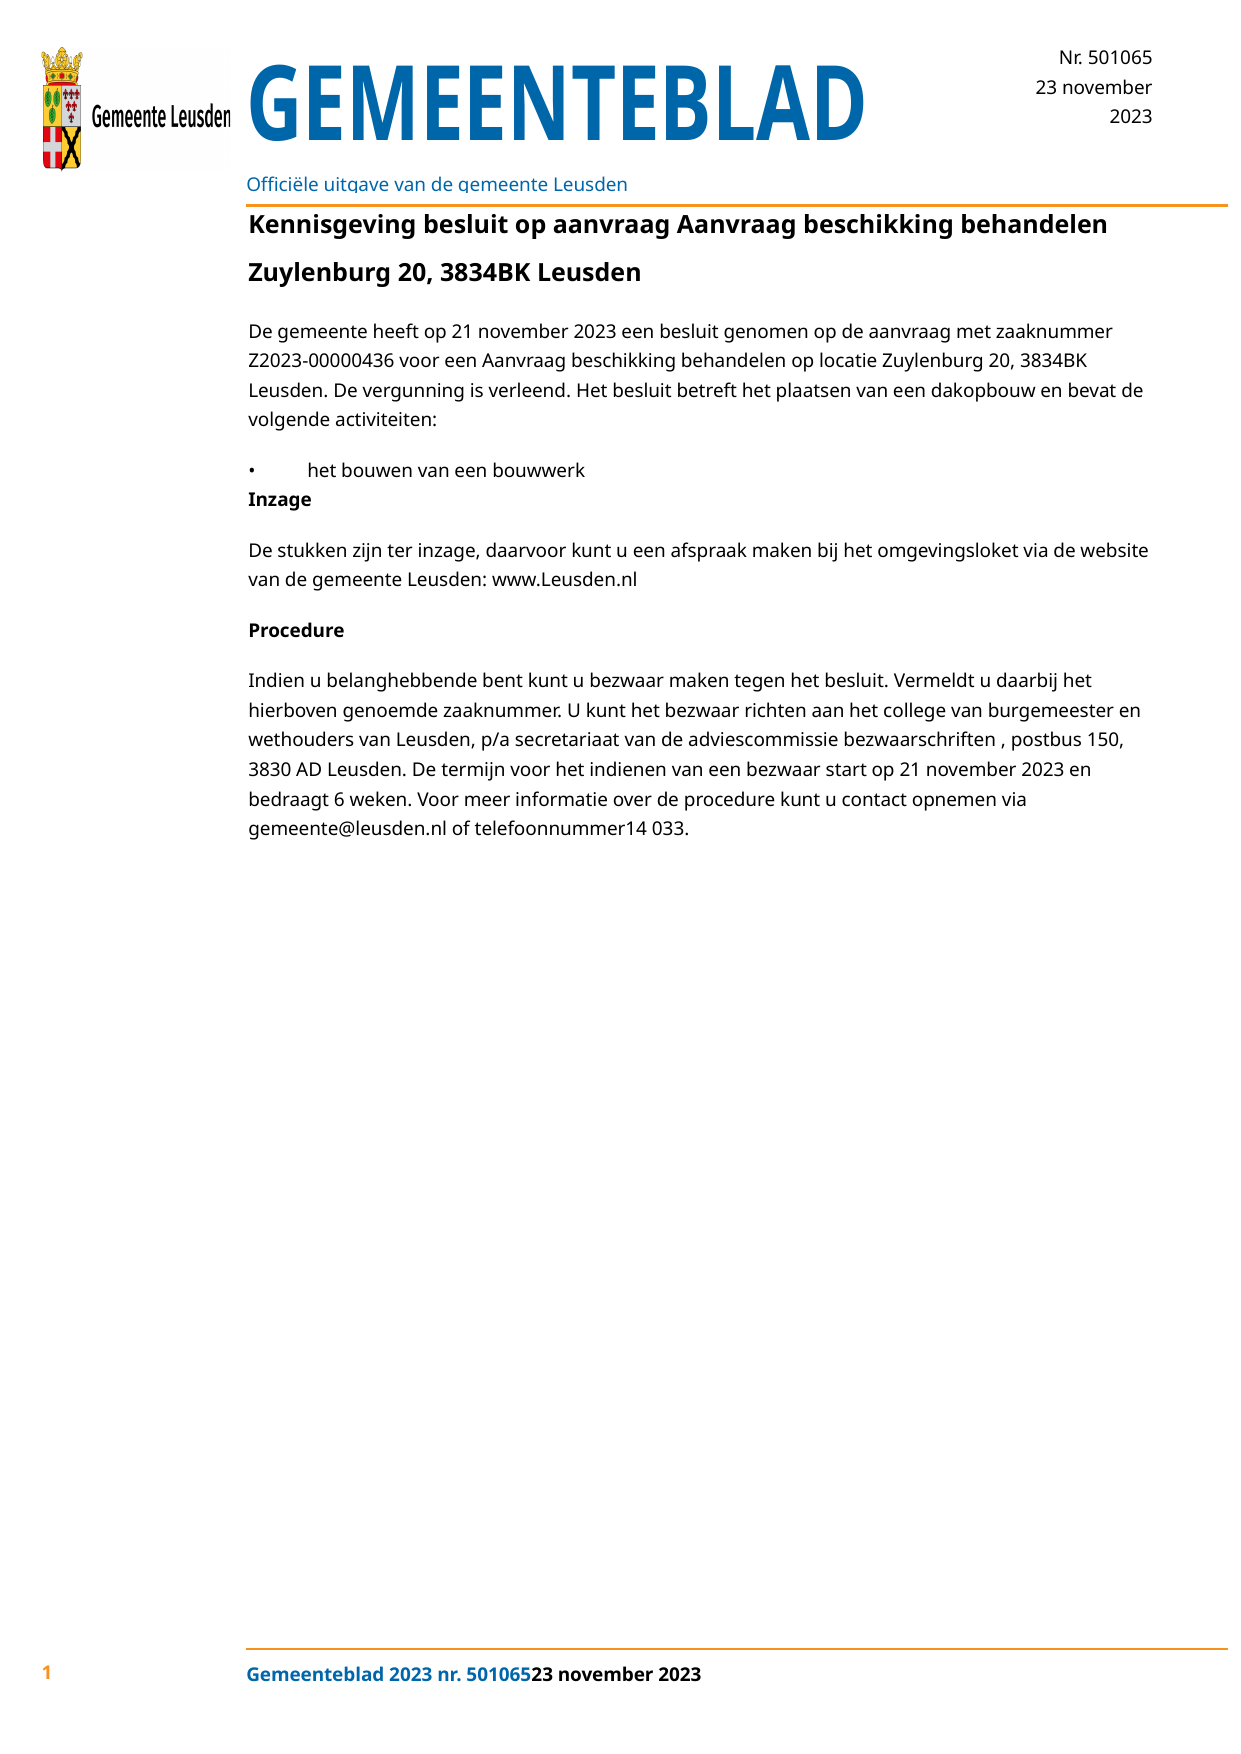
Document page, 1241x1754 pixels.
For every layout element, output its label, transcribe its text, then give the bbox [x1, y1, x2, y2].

text De stukken zijn ter inzage, daarvoor kunt u een afspraak maken bij het omgevingsloket via de website van de gemeente Leusden: www.Leusden.nl [248, 537, 1152, 592]
text Procedure [248, 617, 1152, 643]
text Indien u belanghebbende bent kunt u bezwaar maken tegen het besluit. Vermeldt u daarbij het hierboven genoemde zaaknummer. U kunt het bezwaar richten aan het college van burgemeester en wethouders van Leusden, p/a secretariaat van de adviescommissie bezwaarschriften , postbus 150, 3830 AD Leusden. De termijn voor het indienen van een bezwaar start op 21 november 2023 en bedraagt 6 weken. Voor meer informatie over de procedure kunt u contact opnemen via gemeente@leusden.nl of telefoonnummer14 033. [248, 667, 1152, 841]
text Kennisgeving besluit op aanvraag Aanvraag beschikking behandelen Zuylenburg 20, 3834BK Leusden [248, 207, 1152, 288]
list het bouwen van een bouwwerk [248, 457, 1152, 483]
picture [41, 47, 231, 172]
text De gemeente heeft op 21 november 2023 een besluit genomen op de aanvraag met zaaknummer Z2023-00000436 voor een Aanvraag beschikking behandelen op locatie Zuylenburg 20, 3834BK Leusden. De vergunning is verleend. Het besluit betreft het plaatsen van een dakopbouw en bevat de volgende activiteiten: [248, 318, 1152, 432]
text Inzage [248, 487, 1152, 512]
